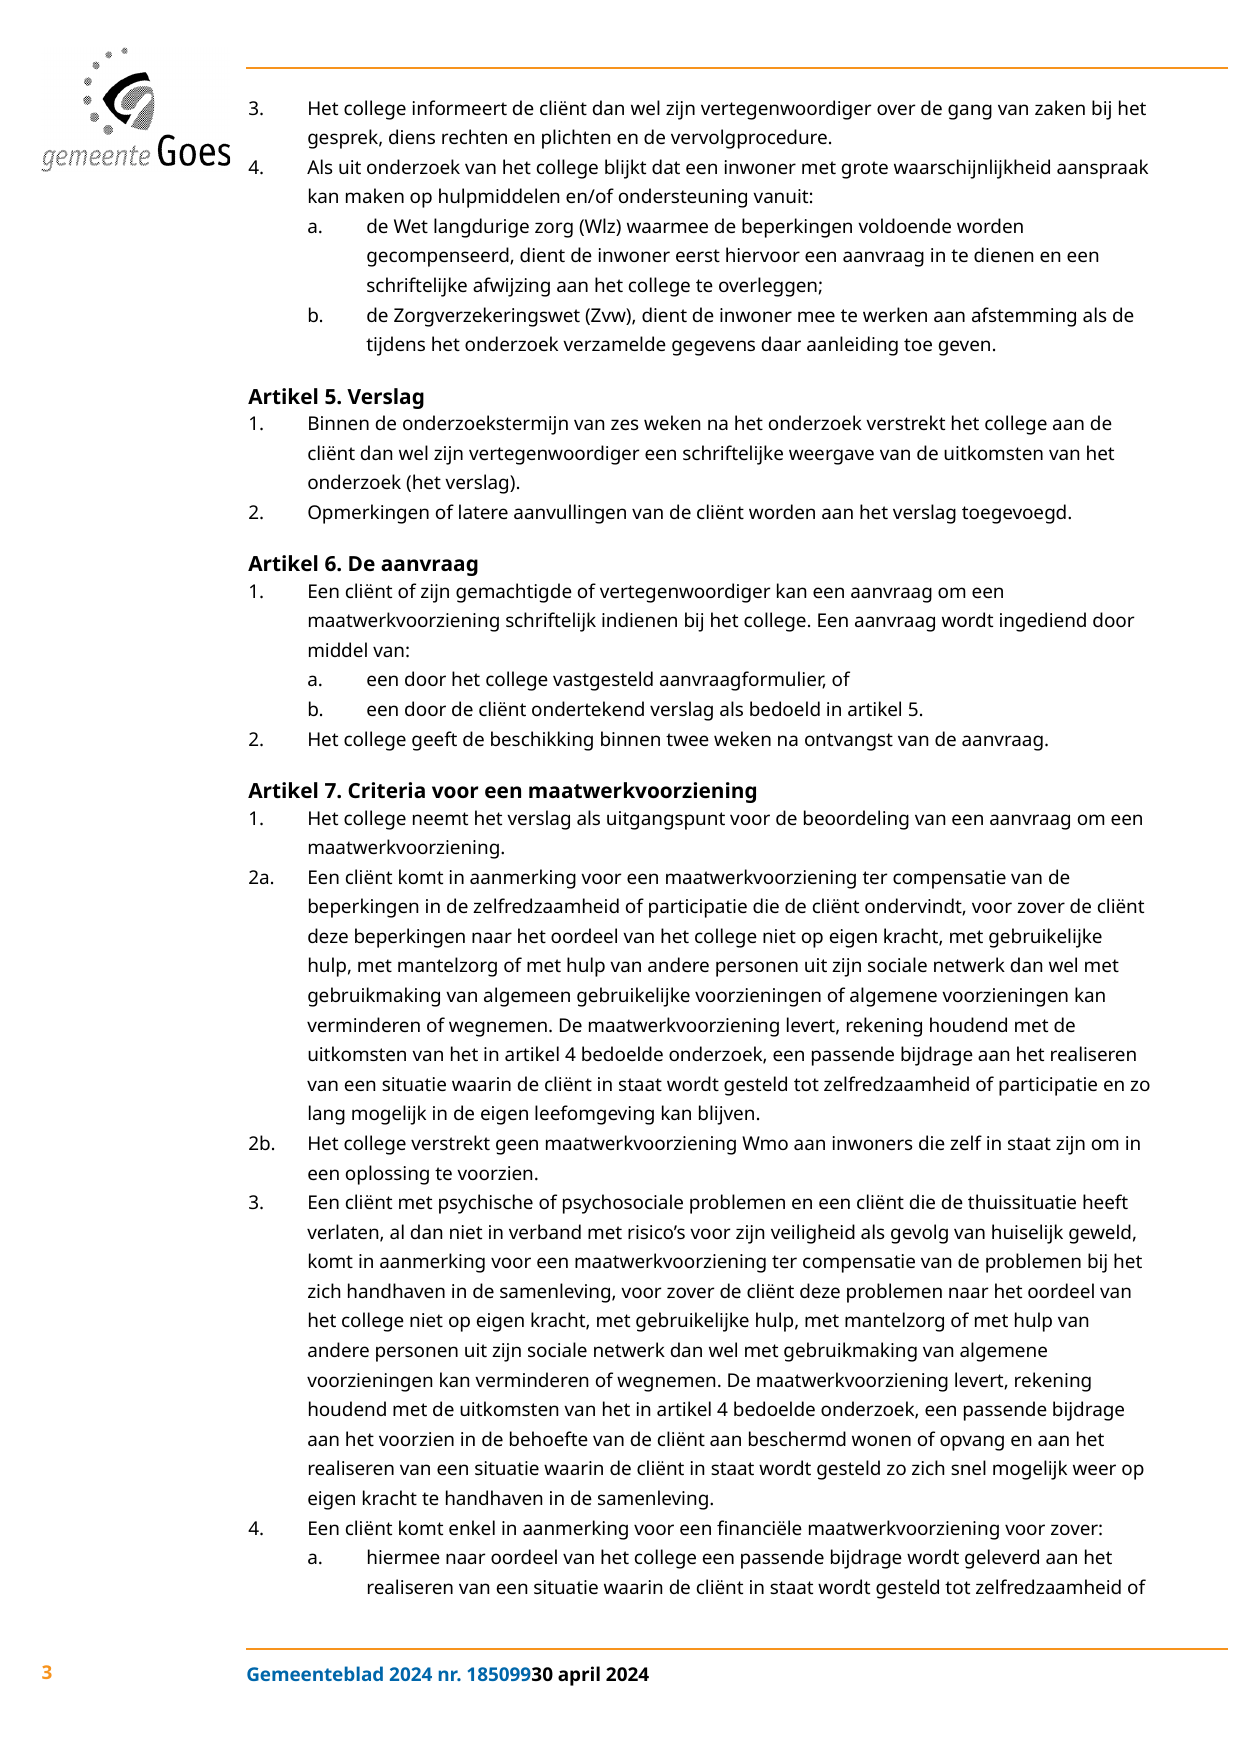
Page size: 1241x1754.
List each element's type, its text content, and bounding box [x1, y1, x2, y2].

list Een cliënt of zijn gemachtigde of vertegenwoordiger kan een aanvraag om een maatwerkvoorziening schriftelijk indienen bij het college. Een aanvraag wordt ingediend door middel van: [248, 578, 1152, 663]
text Artikel 5. Verslag [248, 382, 1152, 410]
list Binnen de onderzoekstermijn van zes weken na het onderzoek verstrekt het college aan de cliënt dan wel zijn vertegenwoordiger een schriftelijke weergave van de uitkomsten van het onderzoek (het verslag). [248, 410, 1152, 495]
list een door het college vastgesteld aanvraagformulier, of [307, 667, 1152, 692]
list de Zorgverzekeringswet (Zvw), dient de inwoner mee te werken aan afstemming als de tijdens het onderzoek verzamelde gegevens daar aanleiding toe geven. [307, 302, 1152, 357]
list Een cliënt komt in aanmerking voor een maatwerkvoorziening ter compensatie van de beperkingen in de zelfredzaamheid of participatie die de cliënt ondervindt, voor zover de cliënt deze beperkingen naar het oordeel van het college niet op eigen kracht, met gebruikelijke hulp, met mantelzorg of met hulp van andere personen uit zijn sociale netwerk dan wel met gebruikmaking van algemeen gebruikelijke voorzieningen of algemene voorzieningen kan verminderen of wegnemen. De maatwerkvoorziening levert, rekening houdend met de uitkomsten van het in artikel 4 bedoelde onderzoek, een passende bijdrage aan het realiseren van een situatie waarin de cliënt in staat wordt gesteld tot zelfredzaamheid of participatie en zo lang mogelijk in de eigen leefomgeving kan blijven. [248, 864, 1152, 1126]
picture [41, 47, 231, 172]
list de Wet langdurige zorg (Wlz) waarmee de beperkingen voldoende worden gecompenseerd, dient de inwoner eerst hiervoor een aanvraag in te dienen en een schriftelijke afwijzing aan het college te overleggen; [307, 213, 1152, 298]
text Artikel 6. De aanvraag [248, 549, 1152, 578]
list Een cliënt komt enkel in aanmerking voor een financiële maatwerkvoorziening voor zover: [248, 1515, 1152, 1540]
list Het college geeft de beschikking binnen twee weken na ontvangst van de aanvraag. [248, 726, 1152, 752]
text Artikel 7. Criteria voor een maatwerkvoorziening [248, 776, 1152, 805]
list Een cliënt met psychische of psychosociale problemen en een cliënt die de thuissituatie heeft verlaten, al dan niet in verband met risico’s voor zijn veiligheid als gevolg van huiselijk geweld, komt in aanmerking voor een maatwerkvoorziening ter compensatie van de problemen bij het zich handhaven in de samenleving, voor zover de cliënt deze problemen naar het oordeel van het college niet op eigen kracht, met gebruikelijke hulp, met mantelzorg of met hulp van andere personen uit zijn sociale netwerk dan wel met gebruikmaking van algemene voorzieningen kan verminderen of wegnemen. De maatwerkvoorziening levert, rekening houdend met de uitkomsten van het in artikel 4 bedoelde onderzoek, een passende bijdrage aan het voorzien in de behoefte van de cliënt aan beschermd wonen of opvang en aan het realiseren van een situatie waarin de cliënt in staat wordt gesteld zo zich snel mogelijk weer op eigen kracht te handhaven in de samenleving. [248, 1189, 1152, 1511]
list Als uit onderzoek van het college blijkt dat een inwoner met grote waarschijnlijkheid aanspraak kan maken op hulpmiddelen en/of ondersteuning vanuit: [248, 154, 1152, 209]
list Het college neemt het verslag als uitgangspunt voor de beoordeling van een aanvraag om een maatwerkvoorziening. [248, 805, 1152, 860]
list Het college verstrekt geen maatwerkvoorziening Wmo aan inwoners die zelf in staat zijn om in een oplossing te voorzien. [248, 1130, 1152, 1185]
list hiermee naar oordeel van het college een passende bijdrage wordt geleverd aan het realiseren van een situatie waarin de cliënt in staat wordt gesteld tot zelfredzaamheid of [307, 1544, 1152, 1599]
list Het college informeert de cliënt dan wel zijn vertegenwoordiger over de gang van zaken bij het gesprek, diens rechten en plichten en de vervolgprocedure. [248, 95, 1152, 150]
list Opmerkingen of latere aanvullingen van de cliënt worden aan het verslag toegevoegd. [248, 499, 1152, 525]
list een door de cliënt ondertekend verslag als bedoeld in artikel 5. [307, 696, 1152, 722]
